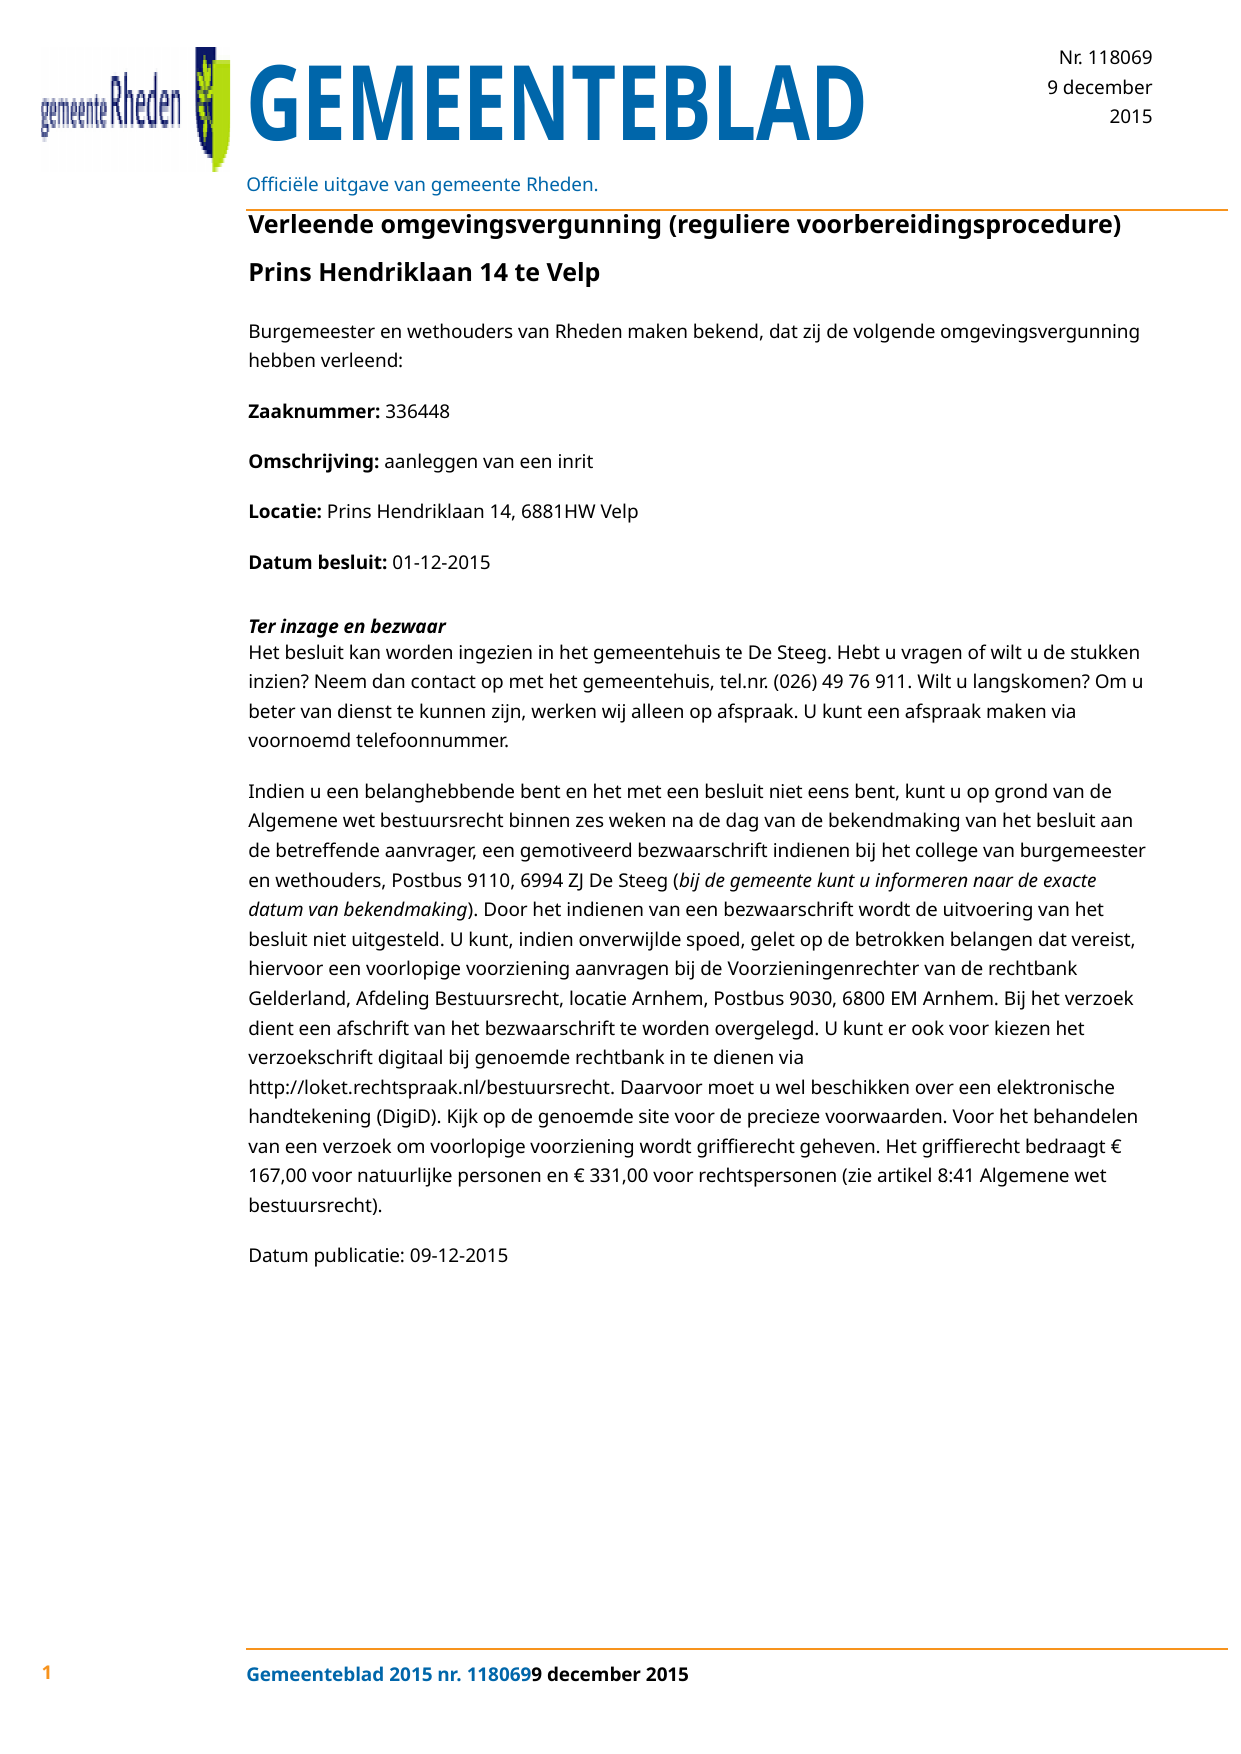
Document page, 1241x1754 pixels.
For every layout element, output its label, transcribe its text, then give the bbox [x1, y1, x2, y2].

text Locatie: Prins Hendriklaan 14, 6881HW Velp [248, 499, 1152, 524]
text Omschrijving: aanleggen van een inrit [248, 448, 1152, 474]
text Verleende omgevingsvergunning (reguliere voorbereidingsprocedure) Prins Hendriklaan 14 te Velp [248, 211, 1152, 288]
text Datum besluit: 01-12-2015 [248, 549, 1152, 575]
text Indien u een belanghebbende bent en het met een besluit niet eens bent, kunt u op grond van de Algemene wet bestuursrecht binnen zes weken na de dag van de bekendmaking van het besluit aan de betreffende aanvrager, een gemotiveerd bezwaarschrift indienen bij het college van burgemeester en wethouders, Postbus 9110, 6994 ZJ De Steeg (bij de gemeente kunt u informeren naar de exacte datum van bekendmaking). Door het indienen van een bezwaarschrift wordt de uitvoering van het besluit niet uitgesteld. U kunt, indien onverwijlde spoed, gelet op de betrokken belangen dat vereist, hiervoor een voorlopige voorziening aanvragen bij de Voorzieningenrechter van de rechtbank Gelderland, Afdeling Bestuursrecht, locatie Arnhem, Postbus 9030, 6800 EM Arnhem. Bij het verzoek dient een afschrift van het bezwaarschrift te worden overgelegd. U kunt er ook voor kiezen het verzoekschrift digitaal bij genoemde rechtbank in te dienen via http://loket.rechtspraak.nl/bestuursrecht. Daarvoor moet u wel beschikken over een elektronische handtekening (DigiD). Kijk op de genoemde site voor de precieze voorwaarden. Voor het behandelen van een verzoek om voorlopige voorziening wordt griffierecht geheven. Het griffierecht bedraagt € 167,00 voor natuurlijke personen en € 331,00 voor rechtspersonen (zie artikel 8:41 Algemene wet bestuursrecht). [248, 778, 1152, 1218]
text Datum publicatie: 09-12-2015 [248, 1243, 1152, 1268]
text Het besluit kan worden ingezien in het gemeentehuis te De Steeg. Hebt u vragen of wilt u de stukken inzien? Neem dan contact op met het gemeentehuis, tel.nr. (026) 49 76 911. Wilt u langskomen? Om u beter van dienst te kunnen zijn, werken wij alleen op afspraak. U kunt een afspraak maken via voornoemd telefoonnummer. [248, 639, 1152, 753]
text Burgemeester en wethouders van Rheden maken bekend, dat zij de volgende omgevingsvergunning hebben verleend: [248, 318, 1152, 373]
text Zaaknummer: 336448 [248, 398, 1152, 424]
picture [41, 47, 231, 172]
text Ter inzage en bezwaar [248, 613, 1152, 639]
